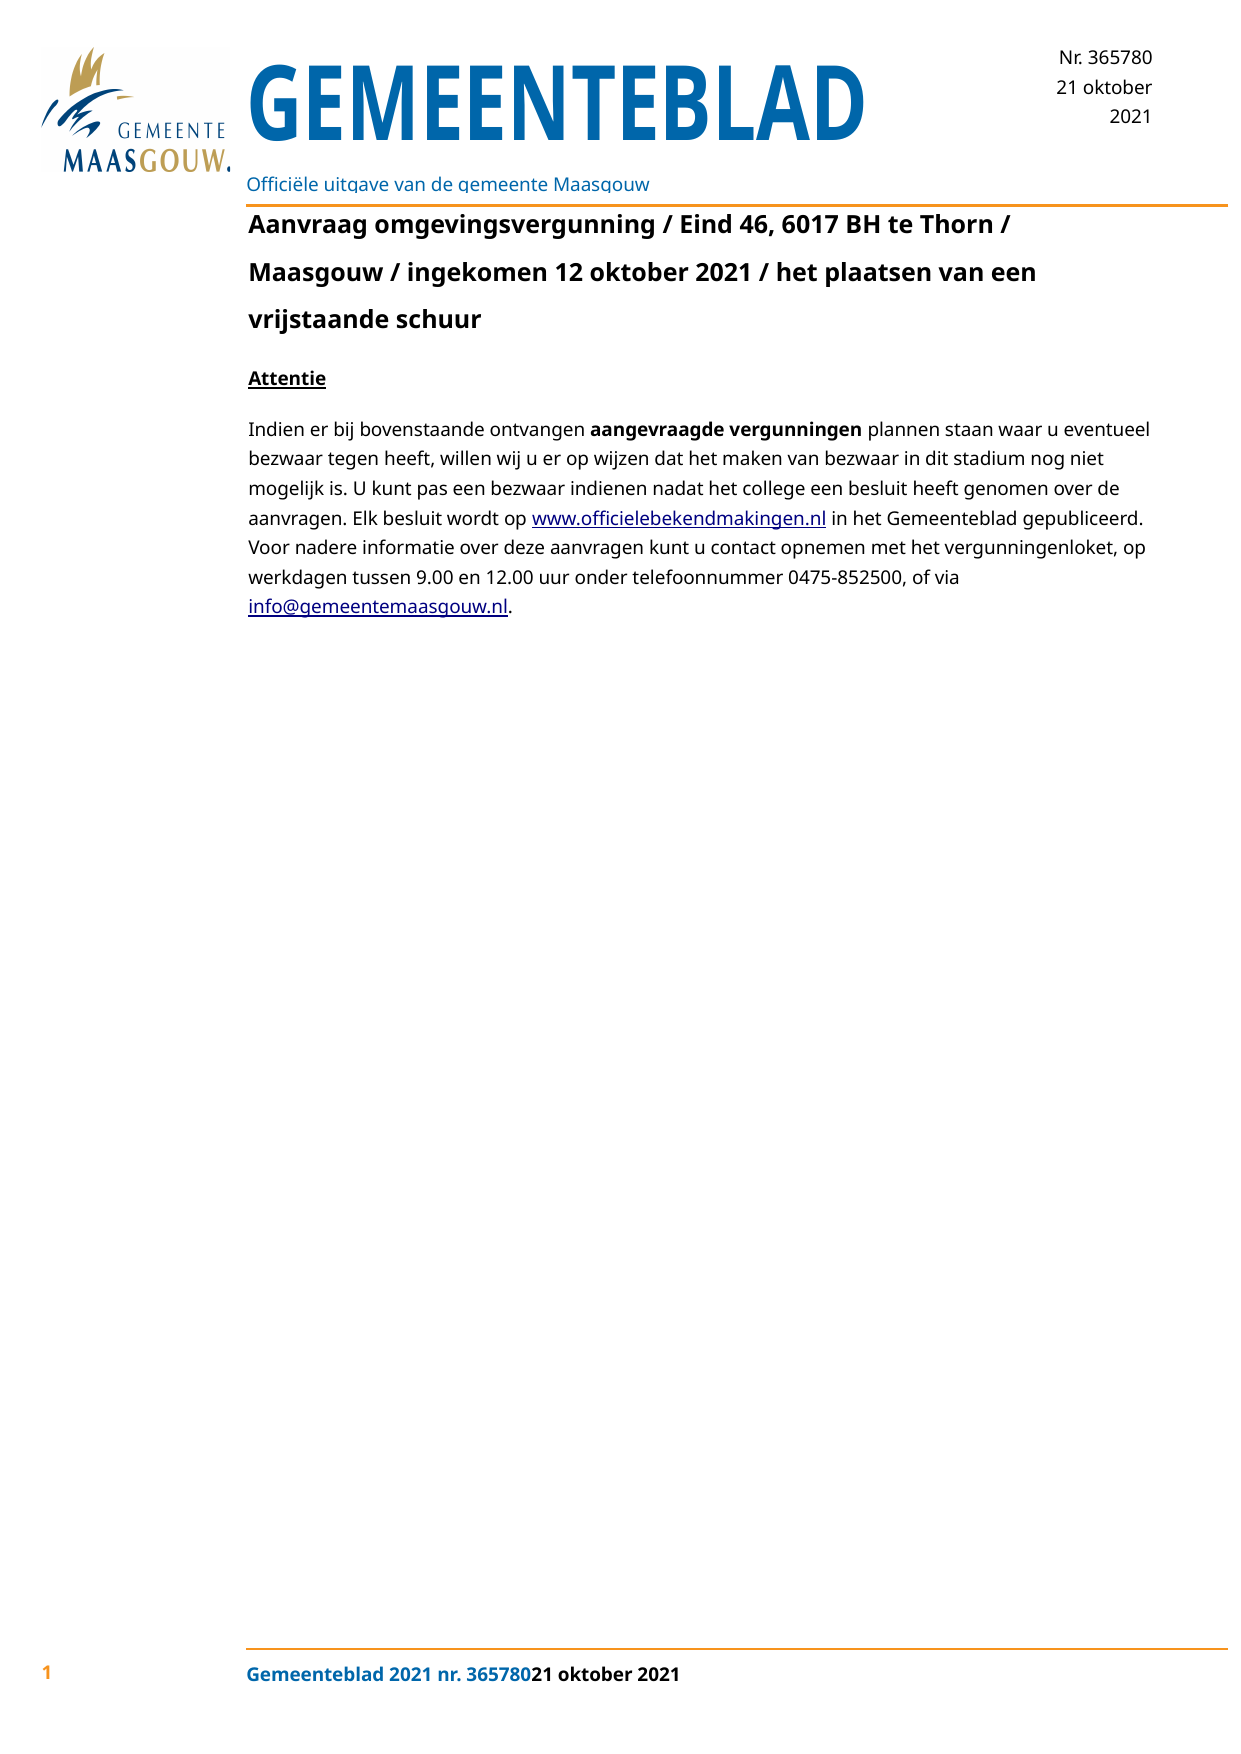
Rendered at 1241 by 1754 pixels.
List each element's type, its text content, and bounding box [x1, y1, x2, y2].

picture [41, 47, 231, 172]
text Aanvraag omgevingsvergunning / Eind 46, 6017 BH te Thorn / Maasgouw / ingekomen 12 oktober 2021 / het plaatsen van een vrijstaande schuur [248, 207, 1152, 336]
text Indien er bij bovenstaande ontvangen aangevraagde vergunningen plannen staan waar u eventueel bezwaar tegen heeft, willen wij u er op wijzen dat het maken van bezwaar in dit stadium nog niet mogelijk is. U kunt pas een bezwaar indienen nadat het college een besluit heeft genomen over de aanvragen. Elk besluit wordt op www.officielebekendmakingen.nl in het Gemeenteblad gepubliceerd. Voor nadere informatie over deze aanvragen kunt u contact opnemen met het vergunningenloket, op werkdagen tussen 9.00 en 12.00 uur onder telefoonnummer 0475-852500, of via info@gemeentemaasgouw.nl. [248, 416, 1152, 619]
text Attentie [248, 366, 1152, 391]
